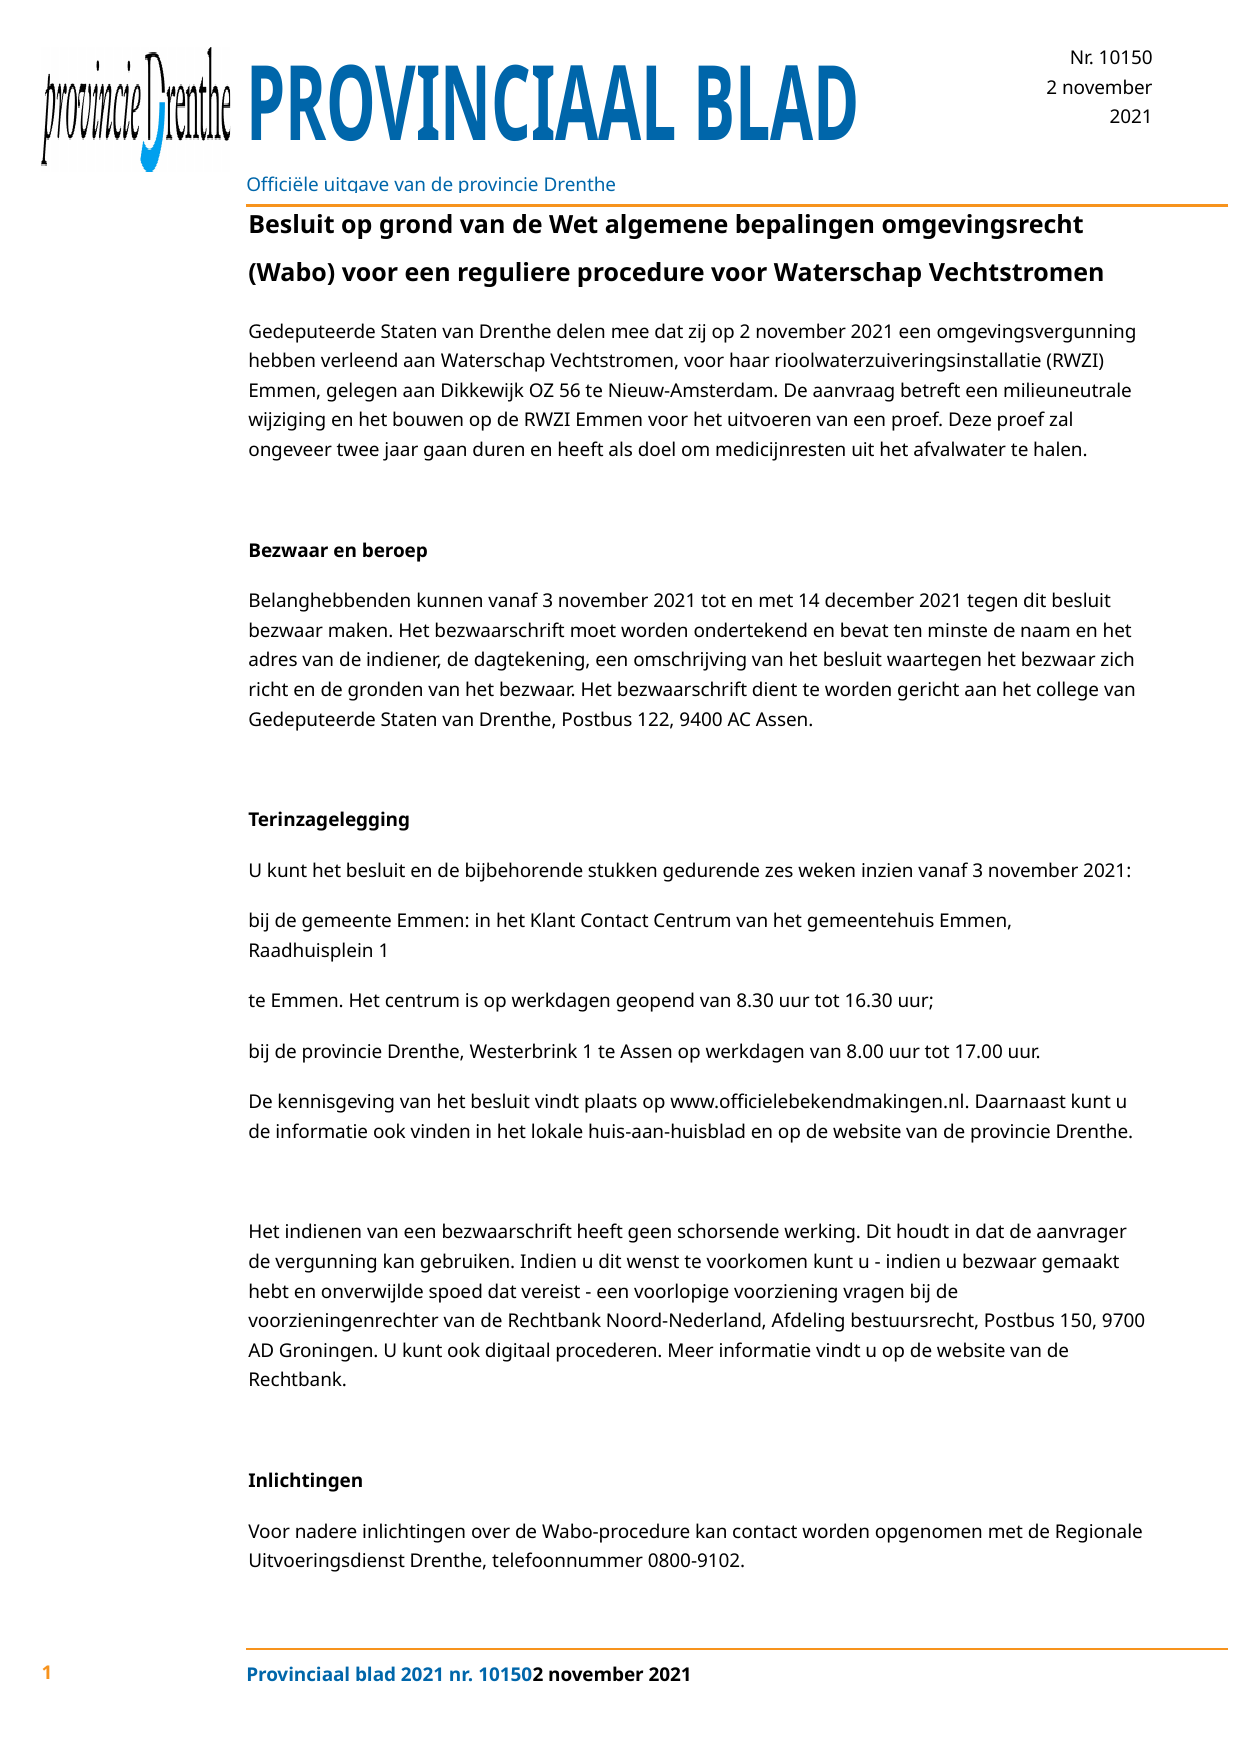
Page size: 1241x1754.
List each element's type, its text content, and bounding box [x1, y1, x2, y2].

text U kunt het besluit en de bijbehorende stukken gedurende zes weken inzien vanaf 3 november 2021: [248, 857, 1152, 883]
text Besluit op grond van de Wet algemene bepalingen omgevingsrecht (Wabo) voor een reguliere procedure voor Waterschap Vechtstromen [248, 207, 1152, 288]
text te Emmen. Het centrum is op werkdagen geopend van 8.30 uur tot 16.30 uur; [248, 987, 1152, 1013]
text De kennisgeving van het besluit vindt plaats op www.officielebekendmakingen.nl. Daarnaast kunt u de informatie ook vinden in het lokale huis-aan-huisblad en op de website van de provincie Drenthe. [248, 1088, 1152, 1144]
text bij de provincie Drenthe, Westerbrink 1 te Assen op werkdagen van 8.00 uur tot 17.00 uur. [248, 1038, 1152, 1064]
text Voor nadere inlichtingen over de Wabo-procedure kan contact worden opgenomen met de Regionale Uitvoeringsdienst Drenthe, telefoonnummer 0800-9102. [248, 1518, 1152, 1573]
text Belanghebbenden kunnen vanaf 3 november 2021 tot en met 14 december 2021 tegen dit besluit bezwaar maken. Het bezwaarschrift moet worden ondertekend en bevat ten minste de naam en het adres van de indiener, de dagtekening, een omschrijving van het besluit waartegen het bezwaar zich richt en de gronden van het bezwaar. Het bezwaarschrift dient te worden gericht aan het college van Gedeputeerde Staten van Drenthe, Postbus 122, 9400 AC Assen. [248, 587, 1152, 732]
text Inlichtingen [248, 1467, 1152, 1493]
picture [41, 47, 231, 172]
text bij de gemeente Emmen: in het Klant Contact Centrum van het gemeentehuis Emmen, Raadhuisplein 1 [248, 907, 1152, 963]
text Bezwaar en beroep [248, 537, 1152, 563]
text Gedeputeerde Staten van Drenthe delen mee dat zij op 2 november 2021 een omgevingsvergunning hebben verleend aan Waterschap Vechtstromen, voor haar rioolwaterzuiveringsinstallatie (RWZI) Emmen, gelegen aan Dikkewijk OZ 56 te Nieuw-Amsterdam. De aanvraag betreft een milieuneutrale wijziging en het bouwen op de RWZI Emmen voor het uitvoeren van een proef. Deze proef zal ongeveer twee jaar gaan duren en heeft als doel om medicijnresten uit het afvalwater te halen. [248, 318, 1152, 462]
text Terinzagelegging [248, 807, 1152, 832]
text Het indienen van een bezwaarschrift heeft geen schorsende werking. Dit houdt in dat de aanvrager de vergunning kan gebruiken. Indien u dit wenst te voorkomen kunt u - indien u bezwaar gemaakt hebt en onverwijlde spoed dat vereist - een voorlopige voorziening vragen bij de voorzieningenrechter van de Rechtbank Noord-Nederland, Afdeling bestuursrecht, Postbus 150, 9700 AD Groningen. U kunt ook digitaal procederen. Meer informatie vindt u op de website van de Rechtbank. [248, 1219, 1152, 1392]
